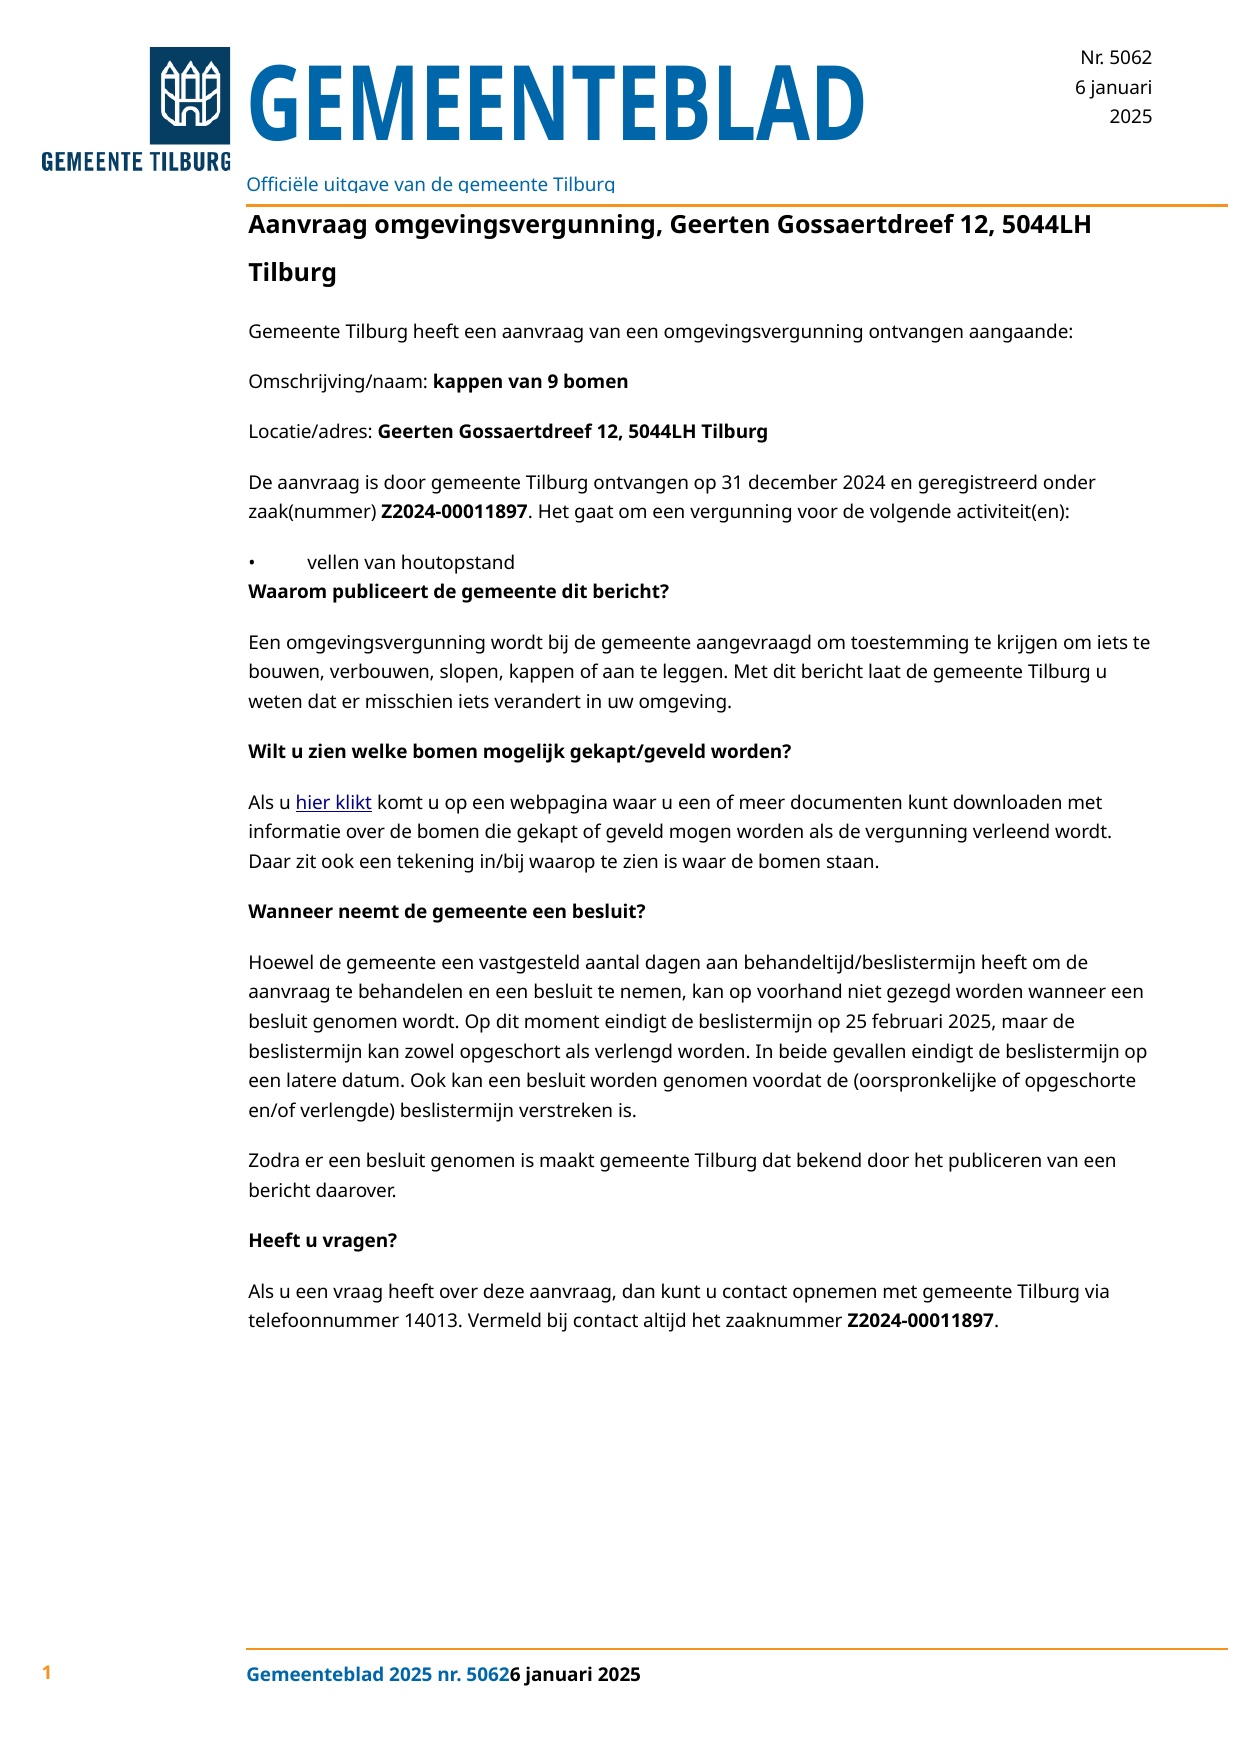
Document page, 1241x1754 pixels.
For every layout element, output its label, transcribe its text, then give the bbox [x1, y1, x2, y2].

list vellen van houtopstand [248, 549, 1152, 575]
text Als u een vraag heeft over deze aanvraag, dan kunt u contact opnemen met gemeente Tilburg via telefoonnummer 14013. Vermeld bij contact altijd het zaaknummer Z2024-00011897. [248, 1278, 1152, 1333]
text Heeft u vragen? [248, 1227, 1152, 1253]
text Hoewel de gemeente een vastgesteld aantal dagen aan behandeltijd/beslistermijn heeft om de aanvraag te behandelen en een besluit te nemen, kan op voorhand niet gezegd worden wanneer een besluit genomen wordt. Op dit moment eindigt de beslistermijn op 25 februari 2025, maar de beslistermijn kan zowel opgeschort als verlengd worden. In beide gevallen eindigt de beslistermijn op een latere datum. Ook kan een besluit worden genomen voordat de (oorspronkelijke of opgeschorte en/of verlengde) beslistermijn verstreken is. [248, 949, 1152, 1123]
text Een omgevingsvergunning wordt bij de gemeente aangevraagd om toestemming te krijgen om iets te bouwen, verbouwen, slopen, kappen of aan te leggen. Met dit bericht laat de gemeente Tilburg u weten dat er misschien iets verandert in uw omgeving. [248, 629, 1152, 714]
text Waarom publiceert de gemeente dit bericht? [248, 579, 1152, 604]
text Zodra er een besluit genomen is maakt gemeente Tilburg dat bekend door het publiceren van een bericht daarover. [248, 1147, 1152, 1203]
text Wanneer neemt de gemeente een besluit? [248, 899, 1152, 924]
text Aanvraag omgevingsvergunning, Geerten Gossaertdreef 12, 5044LH Tilburg [248, 207, 1152, 288]
text Locatie/adres: Geerten Gossaertdreef 12, 5044LH Tilburg [248, 419, 1152, 444]
text Omschrijving/naam: kappen van 9 bomen [248, 368, 1152, 394]
text Gemeente Tilburg heeft een aanvraag van een omgevingsvergunning ontvangen aangaande: [248, 318, 1152, 344]
text De aanvraag is door gemeente Tilburg ontvangen op 31 december 2024 en geregistreerd onder zaak(nummer) Z2024-00011897. Het gaat om een vergunning voor de volgende activiteit(en): [248, 469, 1152, 524]
text Als u hier klikt komt u op een webpagina waar u een of meer documenten kunt downloaden met informatie over de bomen die gekapt of geveld mogen worden als de vergunning verleend wordt. Daar zit ook een tekening in/bij waarop te zien is waar de bomen staan. [248, 789, 1152, 874]
picture [41, 47, 231, 172]
text Wilt u zien welke bomen mogelijk gekapt/geveld worden? [248, 739, 1152, 764]
